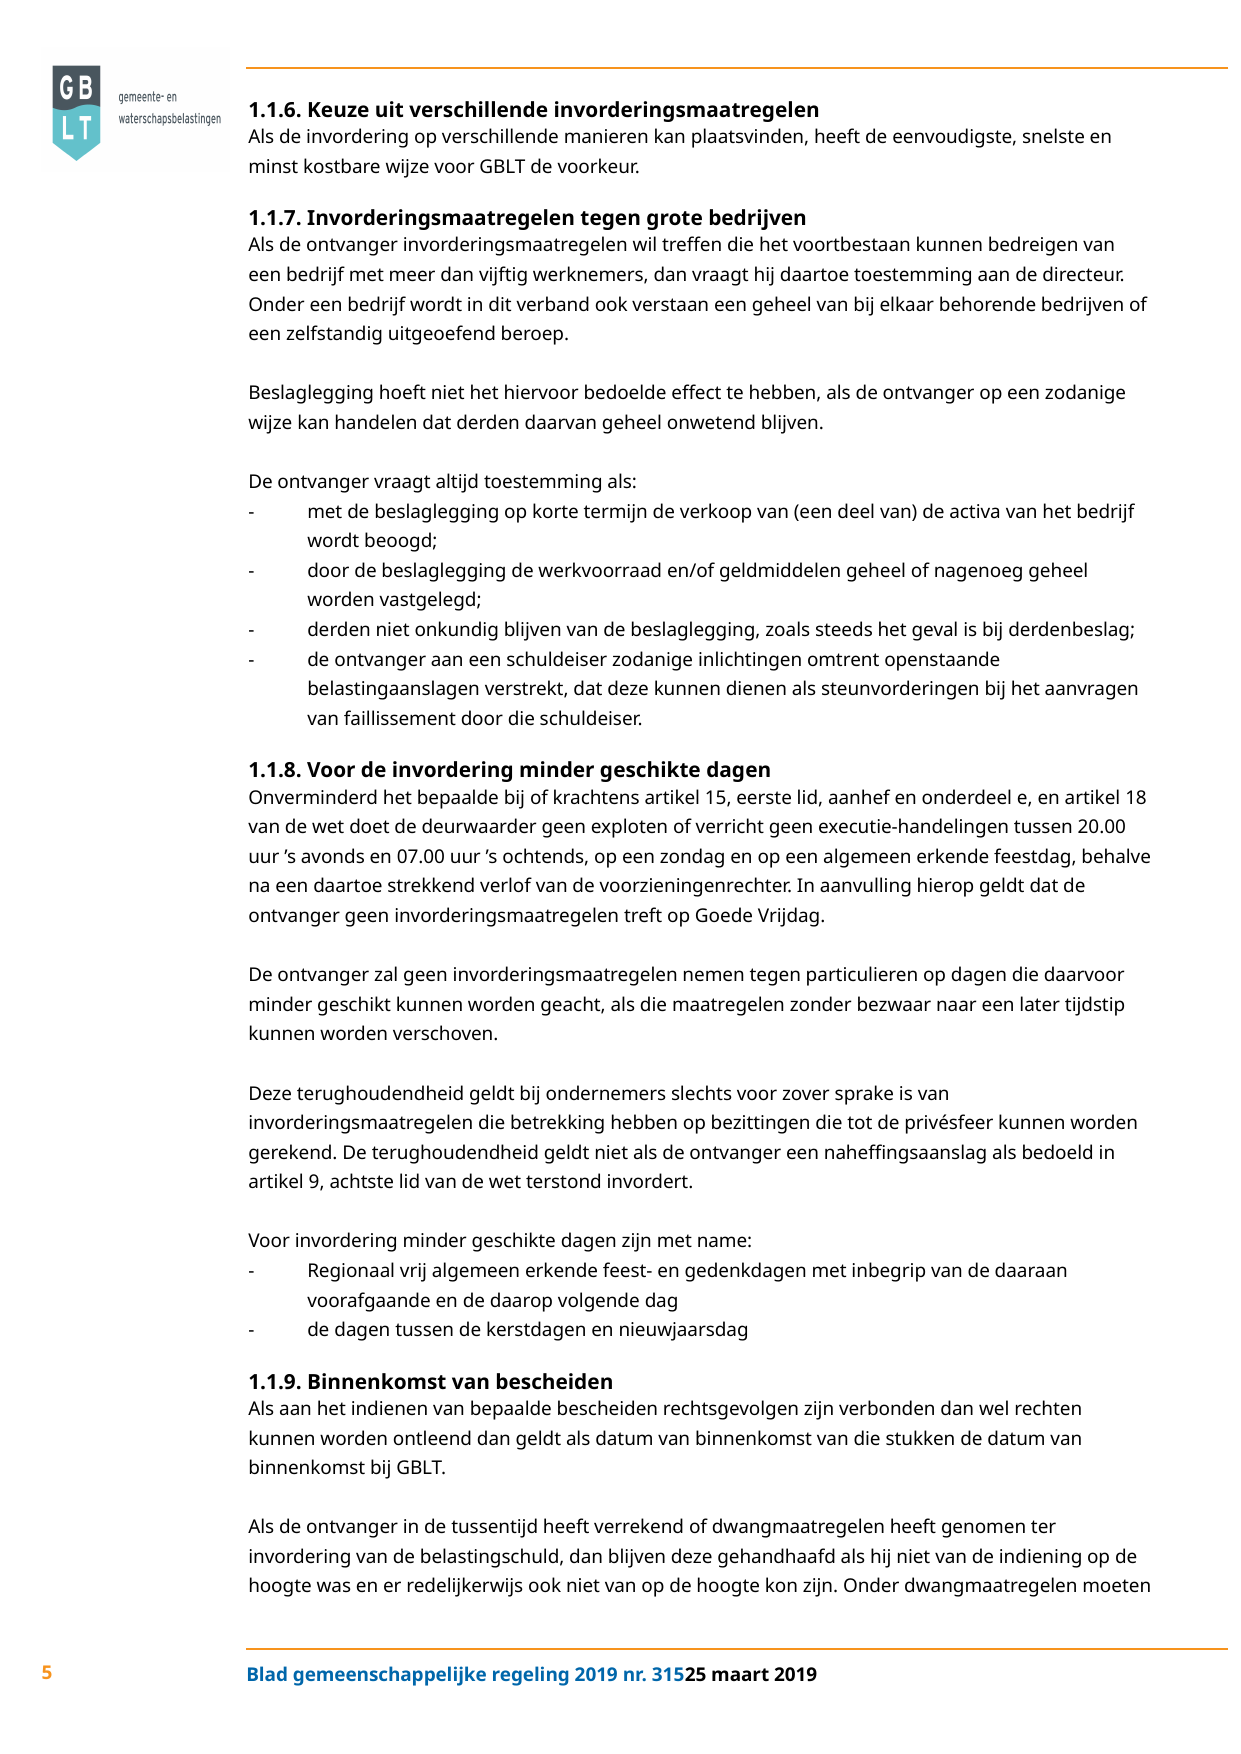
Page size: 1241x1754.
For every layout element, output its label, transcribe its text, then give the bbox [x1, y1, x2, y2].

text Als de ontvanger in de tussentijd heeft verrekend of dwangmaatregelen heeft genomen ter invordering van de belastingschuld, dan blijven deze gehandhaafd als hij niet van de indiening op de hoogte was en er redelijkerwijs ook niet van op de hoogte kon zijn. Onder dwangmaatregelen moeten [248, 1513, 1152, 1598]
text Voor invordering minder geschikte dagen zijn met name: [248, 1228, 1152, 1253]
list met de beslaglegging op korte termijn de verkoop van (een deel van) de activa van het bedrijf wordt beoogd; [248, 498, 1152, 553]
text 1.1.8. Voor de invordering minder geschikte dagen [248, 755, 1152, 784]
list Regionaal vrij algemeen erkende feest- en gedenkdagen met inbegrip van de daaraan voorafgaande en de daarop volgende dag [248, 1257, 1152, 1312]
text De ontvanger zal geen invorderingsmaatregelen nemen tegen particulieren op dagen die daarvoor minder geschikt kunnen worden geacht, als die maatregelen zonder bezwaar naar een later tijdstip kunnen worden verschoven. [248, 961, 1152, 1046]
text Onverminderd het bepaalde bij of krachtens artikel 15, eerste lid, aanhef en onderdeel e, en artikel 18 van de wet doet de deurwaarder geen exploten of verricht geen executie-handelingen tussen 20.00 uur ’s avonds en 07.00 uur ’s ochtends, op een zondag en op een algemeen erkende feestdag, behalve na een daartoe strekkend verlof van de voorzieningenrechter. In aanvulling hierop geldt dat de ontvanger geen invorderingsmaatregelen treft op Goede Vrijdag. [248, 784, 1152, 928]
text Als aan het indienen van bepaalde bescheiden rechtsgevolgen zijn verbonden dan wel rechten kunnen worden ontleend dan geldt als datum van binnenkomst van die stukken de datum van binnenkomst bij GBLT. [248, 1395, 1152, 1480]
text Als de invordering op verschillende manieren kan plaatsvinden, heeft de eenvoudigste, snelste en minst kostbare wijze voor GBLT de voorkeur. [248, 123, 1152, 178]
text Als de ontvanger invorderingsmaatregelen wil treffen die het voortbestaan kunnen bedreigen van een bedrijf met meer dan vijftig werknemers, dan vraagt hij daartoe toestemming aan de directeur. Onder een bedrijf wordt in dit verband ook verstaan een geheel van bij elkaar behorende bedrijven of een zelfstandig uitgeoefend beroep. [248, 232, 1152, 346]
picture [41, 47, 231, 172]
list de dagen tussen de kerstdagen en nieuwjaarsdag [248, 1316, 1152, 1342]
text Beslaglegging hoeft niet het hiervoor bedoelde effect te hebben, als de ontvanger op een zodanige wijze kan handelen dat derden daarvan geheel onwetend blijven. [248, 379, 1152, 435]
text 1.1.7. Invorderingsmaatregelen tegen grote bedrijven [248, 203, 1152, 232]
list door de beslaglegging de werkvoorraad en/of geldmiddelen geheel of nagenoeg geheel worden vastgelegd; [248, 557, 1152, 612]
list derden niet onkundig blijven van de beslaglegging, zoals steeds het geval is bij derdenbeslag; [248, 616, 1152, 642]
text 1.1.9. Binnenkomst van bescheiden [248, 1367, 1152, 1395]
list de ontvanger aan een schuldeiser zodanige inlichtingen omtrent openstaande belastingaanslagen verstrekt, dat deze kunnen dienen als steunvorderingen bij het aanvragen van faillissement door die schuldeiser. [248, 646, 1152, 731]
text 1.1.6. Keuze uit verschillende invorderingsmaatregelen [248, 95, 1152, 123]
text Deze terughoudendheid geldt bij ondernemers slechts voor zover sprake is van invorderingsmaatregelen die betrekking hebben op bezittingen die tot de privésfeer kunnen worden gerekend. De terughoudendheid geldt niet als de ontvanger een naheffingsaanslag als bedoeld in artikel 9, achtste lid van de wet terstond invordert. [248, 1080, 1152, 1194]
text De ontvanger vraagt altijd toestemming als: [248, 468, 1152, 494]
